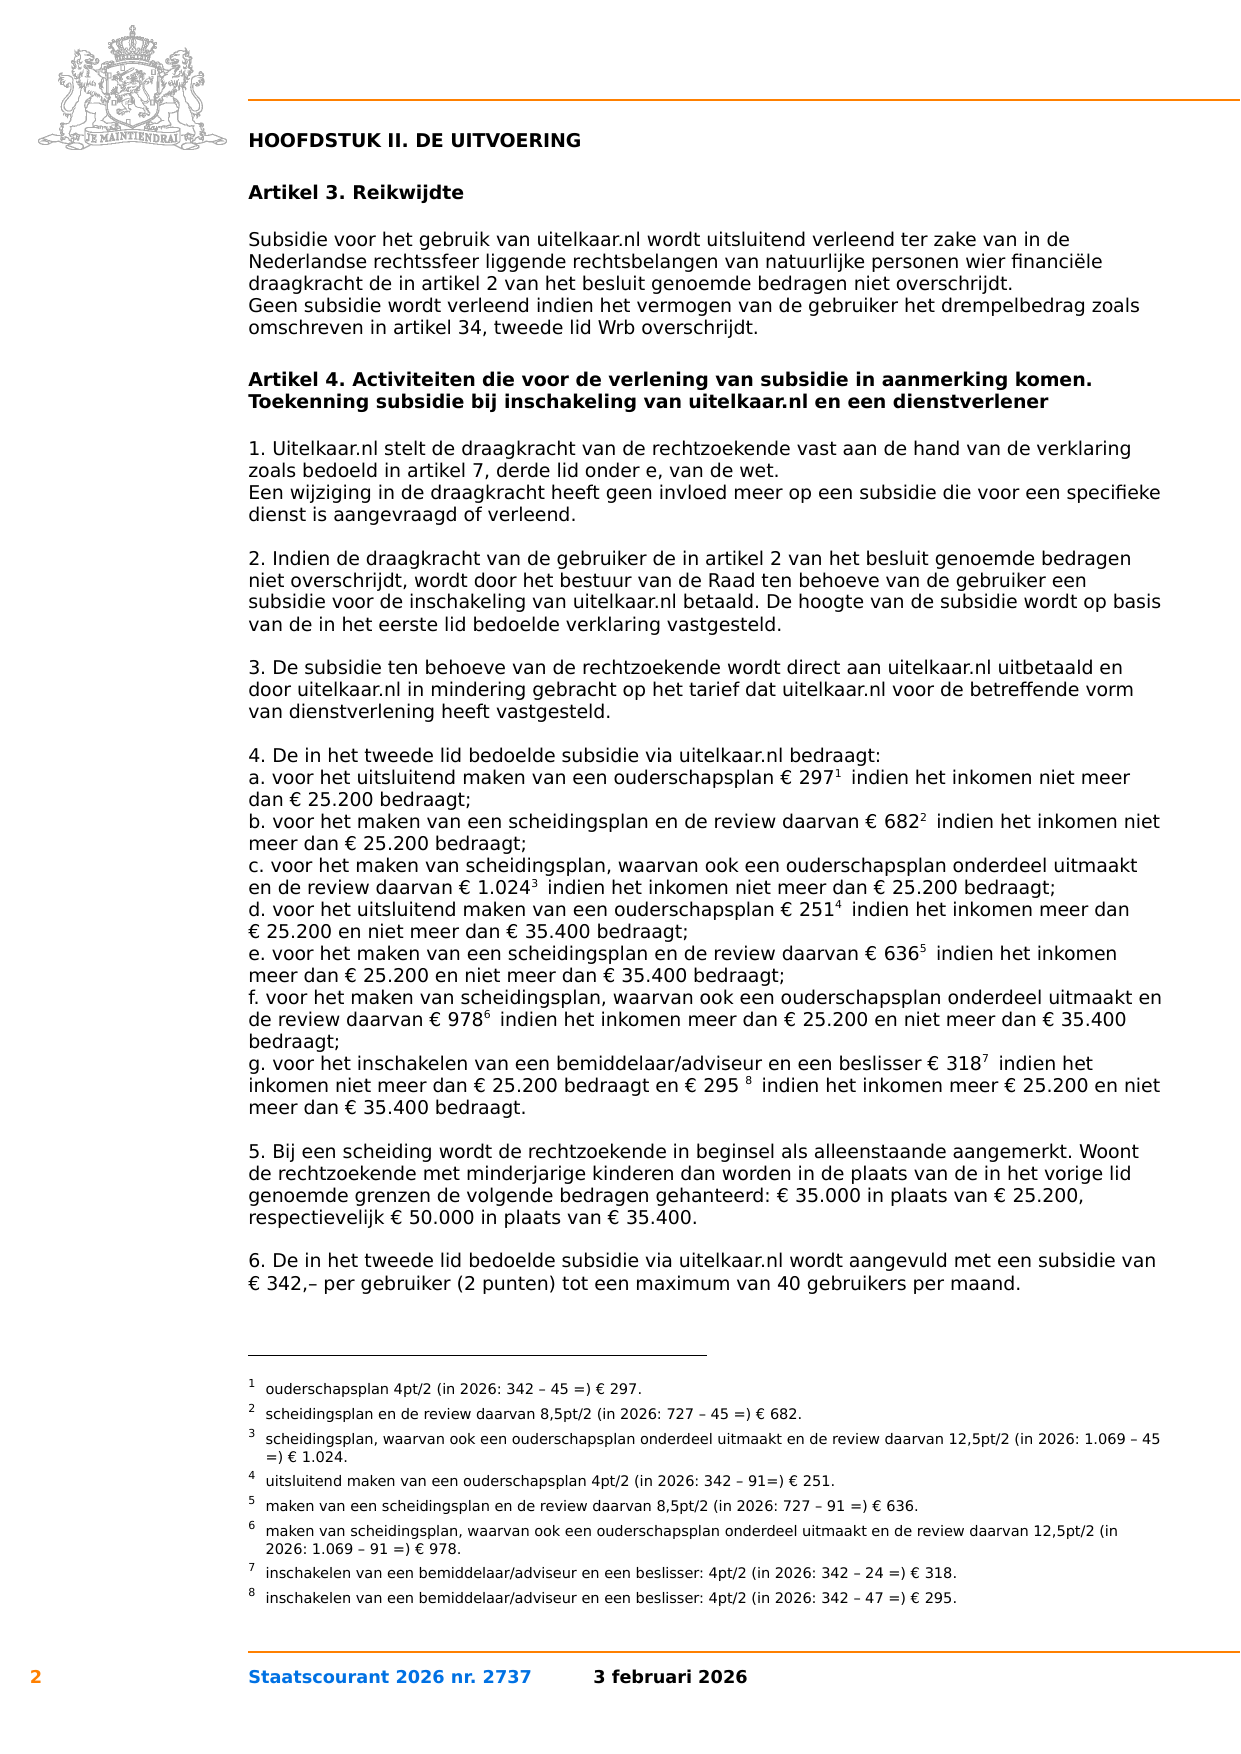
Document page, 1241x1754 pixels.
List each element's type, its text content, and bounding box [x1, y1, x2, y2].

picture [38, 25, 227, 150]
text f. voor het maken van scheidingsplan, waarvan ook een ouderschapsplan onderdeel uitmaakt en de review daarvan € 978 indien het inkomen meer dan € 25.200 en niet meer dan € 35.400 bedraagt; [248, 987, 1163, 1053]
text maken van scheidingsplan, waarvan ook een ouderschapsplan onderdeel uitmaakt en de review daarvan 12,5pt/2 (in 2026: 1.069 – 91 =) € 978. [248, 1519, 1163, 1558]
text maken van een scheidingsplan en de review daarvan 8,5pt/2 (in 2026: 727 – 91 =) € 636. [248, 1494, 1163, 1516]
text Geen subsidie wordt verleend indien het vermogen van de gebruiker het drempelbedrag zoals omschreven in artikel 34, tweede lid Wrb overschrijdt. [248, 295, 1163, 339]
text ouderschapsplan 4pt/2 (in 2026: 342 – 45 =) € 297. [248, 1377, 1163, 1399]
text e. voor het maken van een scheidingsplan en de review daarvan € 636 indien het inkomen meer dan € 25.200 en niet meer dan € 35.400 bedraagt; [248, 943, 1163, 987]
subtitle Artikel 3. Reikwijdte [248, 182, 1163, 204]
text 5. Bij een scheiding wordt de rechtzoekende in beginsel als alleenstaande aangemerkt. Woont de rechtzoekende met minderjarige kinderen dan worden in de plaats van de in het vorige lid genoemde grenzen de volgende bedragen gehanteerd: € 35.000 in plaats van € 25.200, respectievelijk € 50.000 in plaats van € 35.400. [248, 1141, 1163, 1228]
text 1. Uitelkaar.nl stelt de draagkracht van de rechtzoekende vast aan de hand van de verklaring zoals bedoeld in artikel 7, derde lid onder e, van de wet. [248, 438, 1163, 482]
text Subsidie voor het gebruik van uitelkaar.nl wordt uitsluitend verleend ter zake van in de Nederlandse rechtssfeer liggende rechtsbelangen van natuurlijke personen wier financiële draagkracht de in artikel 2 van het besluit genoemde bedragen niet overschrijdt. [248, 229, 1163, 295]
text 3. De subsidie ten behoeve van de rechtzoekende wordt direct aan uitelkaar.nl uitbetaald en door uitelkaar.nl in mindering gebracht op het tarief dat uitelkaar.nl voor de betreffende vorm van dienstverlening heeft vastgesteld. [248, 657, 1163, 723]
text Een wijziging in de draagkracht heeft geen invloed meer op een subsidie die voor een specifieke dienst is aangevraagd of verleend. [248, 482, 1163, 526]
text b. voor het maken van een scheidingsplan en de review daarvan € 682 indien het inkomen niet meer dan € 25.200 bedraagt; [248, 811, 1163, 855]
text uitsluitend maken van een ouderschapsplan 4pt/2 (in 2026: 342 – 91=) € 251. [248, 1469, 1163, 1491]
text 4. De in het tweede lid bedoelde subsidie via uitelkaar.nl bedraagt: [248, 745, 1163, 767]
text inschakelen van een bemiddelaar/adviseur en een beslisser: 4pt/2 (in 2026: 342 – 47 =) € 295. [248, 1586, 1163, 1608]
text 2. Indien de draagkracht van de gebruiker de in artikel 2 van het besluit genoemde bedragen niet overschrijdt, wordt door het bestuur van de Raad ten behoeve van de gebruiker een subsidie voor de inschakeling van uitelkaar.nl betaald. De hoogte van de subsidie wordt op basis van de in het eerste lid bedoelde verklaring vastgesteld. [248, 547, 1163, 635]
text 6. De in het tweede lid bedoelde subsidie via uitelkaar.nl wordt aangevuld met een subsidie van € 342,– per gebruiker (2 punten) tot een maximum van 40 gebruikers per maand. [248, 1250, 1163, 1294]
text d. voor het uitsluitend maken van een ouderschapsplan € 251 indien het inkomen meer dan € 25.200 en niet meer dan € 35.400 bedraagt; [248, 899, 1163, 943]
subtitle HOOFDSTUK II. DE UITVOERING [248, 130, 1163, 152]
text a. voor het uitsluitend maken van een ouderschapsplan € 297 indien het inkomen niet meer dan € 25.200 bedraagt; [248, 767, 1163, 811]
text scheidingsplan en de review daarvan 8,5pt/2 (in 2026: 727 – 45 =) € 682. [248, 1402, 1163, 1424]
subtitle Artikel 4. Activiteiten die voor de verlening van subsidie in aanmerking komen. Toekenning subsidie bij inschakeling van uitelkaar.nl en een dienstverlener [248, 369, 1163, 413]
text inschakelen van een bemiddelaar/adviseur en een beslisser: 4pt/2 (in 2026: 342 – 24 =) € 318. [248, 1561, 1163, 1583]
text scheidingsplan, waarvan ook een ouderschapsplan onderdeel uitmaakt en de review daarvan 12,5pt/2 (in 2026: 1.069 – 45 =) € 1.024. [248, 1427, 1163, 1466]
text c. voor het maken van scheidingsplan, waarvan ook een ouderschapsplan onderdeel uitmaakt en de review daarvan € 1.024 indien het inkomen niet meer dan € 25.200 bedraagt; [248, 855, 1163, 899]
text g. voor het inschakelen van een bemiddelaar/adviseur en een beslisser € 318 indien het inkomen niet meer dan € 25.200 bedraagt en € 295 indien het inkomen meer € 25.200 en niet meer dan € 35.400 bedraagt. [248, 1053, 1163, 1119]
